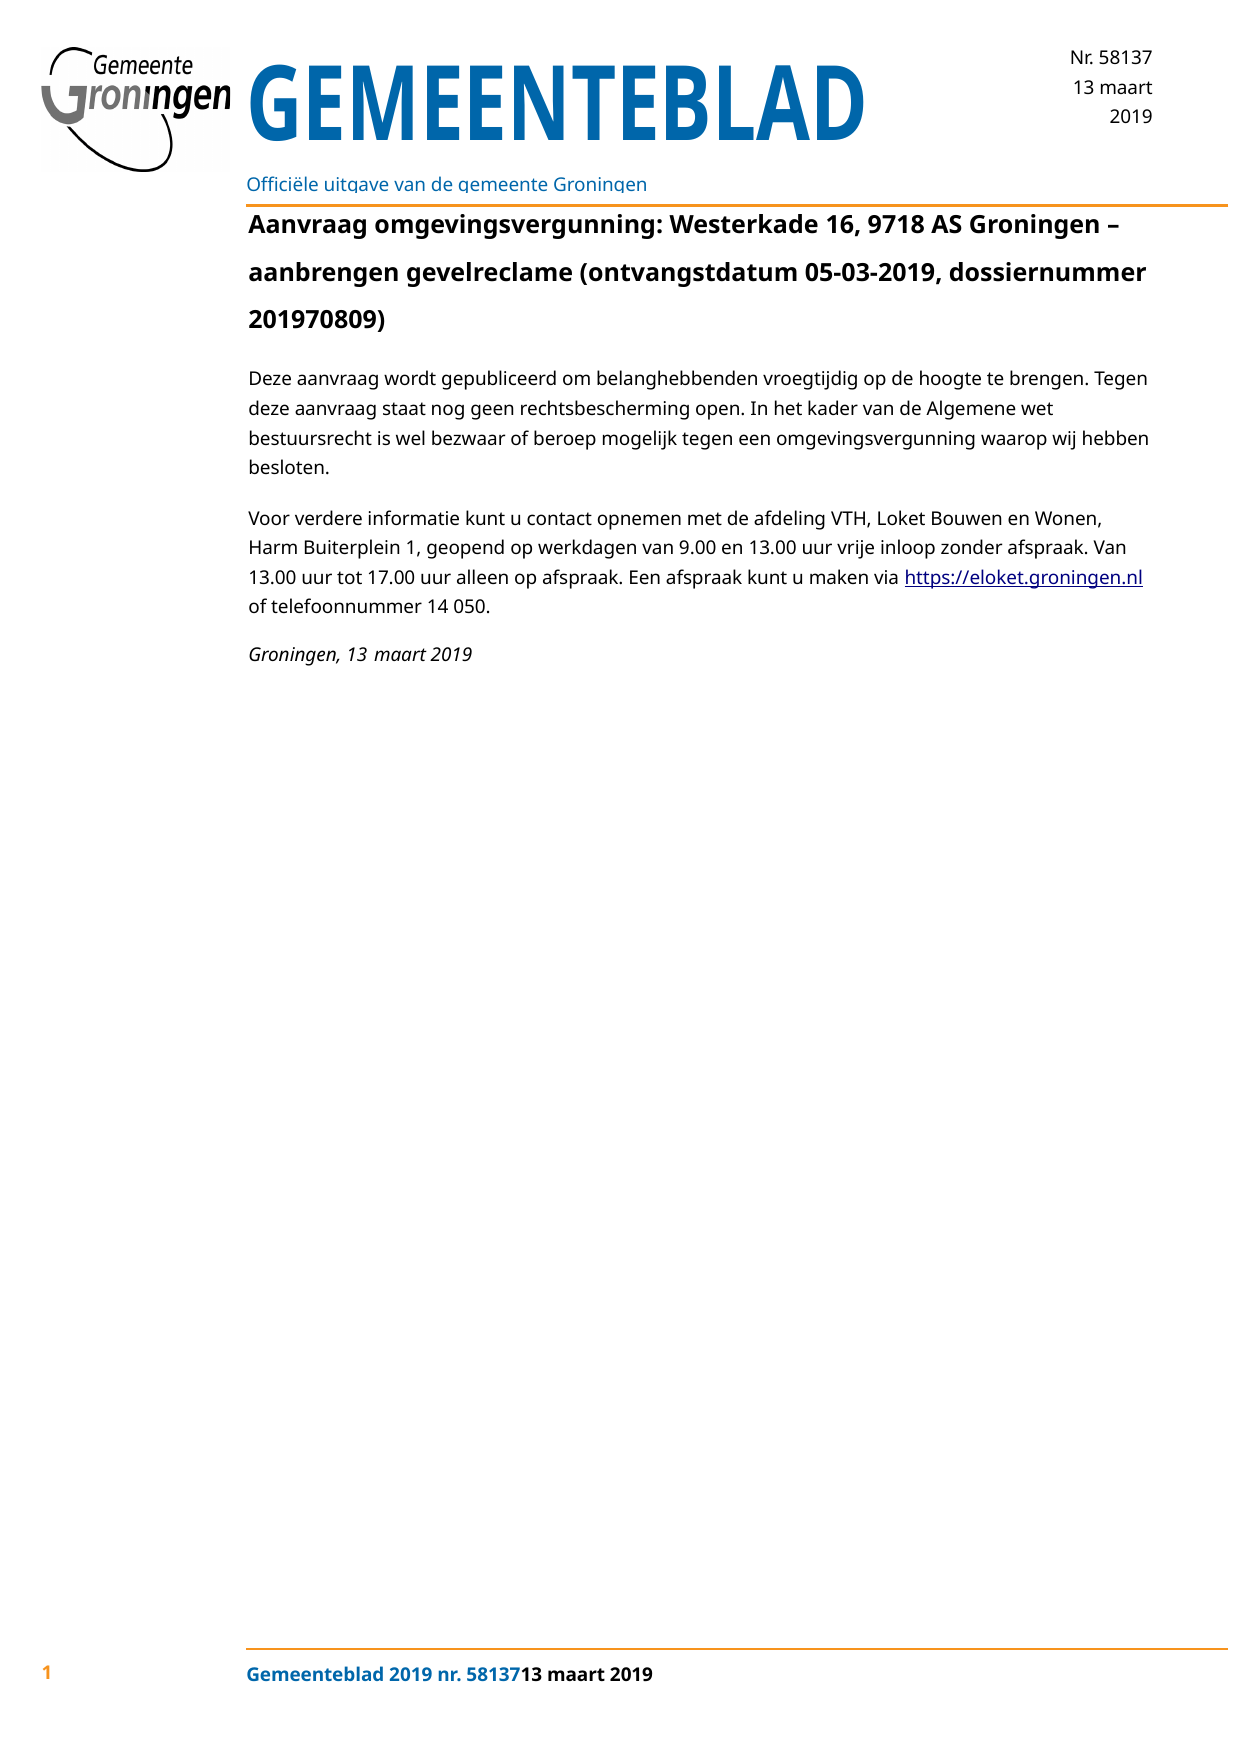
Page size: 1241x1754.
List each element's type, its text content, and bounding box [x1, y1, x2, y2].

text Groningen, 13 maart 2019 [248, 641, 1152, 667]
text Voor verdere informatie kunt u contact opnemen met de afdeling VTH, Loket Bouwen en Wonen, Harm Buiterplein 1, geopend op werkdagen van 9.00 en 13.00 uur vrije inloop zonder afspraak. Van 13.00 uur tot 17.00 uur alleen op afspraak. Een afspraak kunt u maken via https://eloket.groningen.nl of telefoonnummer 14 050. [248, 505, 1152, 619]
text Aanvraag omgevingsvergunning: Westerkade 16, 9718 AS Groningen – aanbrengen gevelreclame (ontvangstdatum 05-03-2019, dossiernummer 201970809) [248, 207, 1152, 336]
picture [41, 47, 231, 172]
text Deze aanvraag wordt gepubliceerd om belanghebbenden vroegtijdig op de hoogte te brengen. Tegen deze aanvraag staat nog geen rechtsbescherming open. In het kader van de Algemene wet bestuursrecht is wel bezwaar of beroep mogelijk tegen een omgevingsvergunning waarop wij hebben besloten. [248, 366, 1152, 480]
